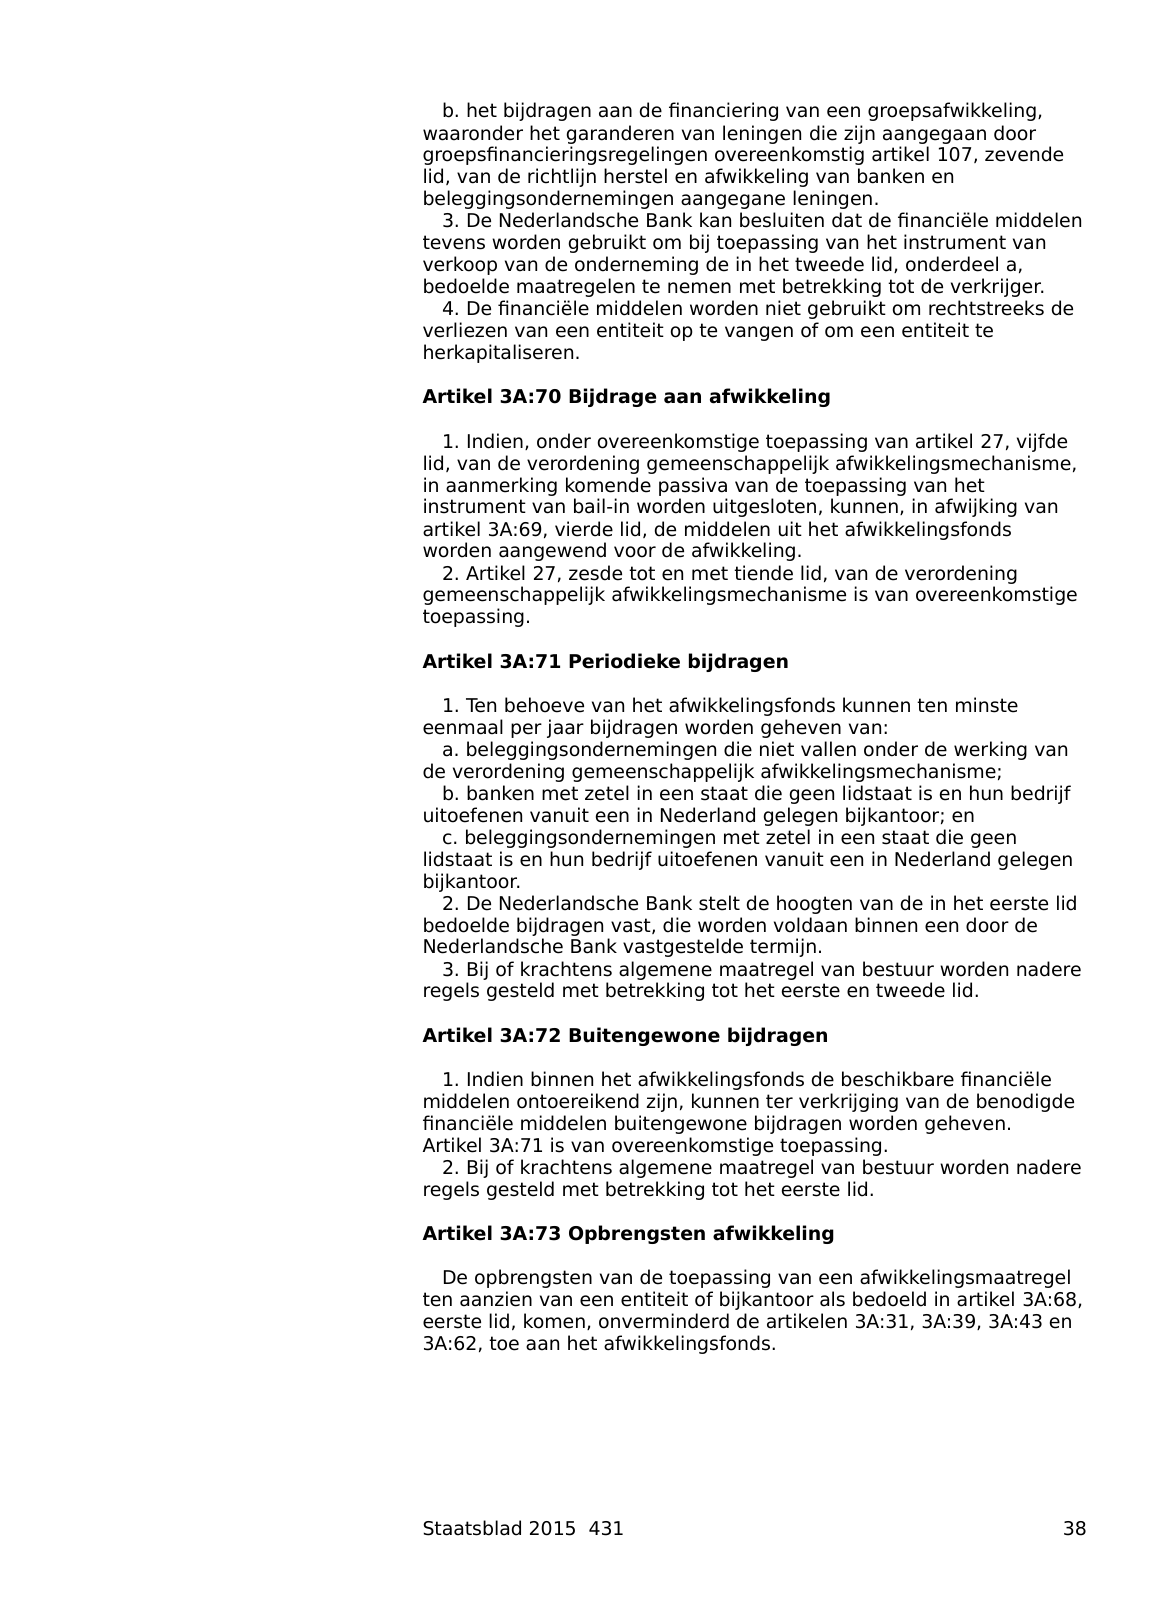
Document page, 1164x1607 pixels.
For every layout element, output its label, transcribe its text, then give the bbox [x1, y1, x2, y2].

text De opbrengsten van de toepassing van een afwikkelingsmaatregel ten aanzien van een entiteit of bijkantoor als bedoeld in artikel 3A:68, eerste lid, komen, onverminderd de artikelen 3A:31, 3A:39, 3A:43 en 3A:62, toe aan het afwikkelingsfonds. [422, 1267, 1087, 1355]
subtitle Artikel 3A:72 Buitengewone bijdragen [422, 1024, 1087, 1047]
text 1. Ten behoeve van het afwikkelingsfonds kunnen ten minste eenmaal per jaar bijdragen worden geheven van: [422, 695, 1087, 739]
text 3. Bij of krachtens algemene maatregel van bestuur worden nadere regels gesteld met betrekking tot het eerste en tweede lid. [422, 958, 1087, 1002]
text 4. De financiële middelen worden niet gebruikt om rechtstreeks de verliezen van een entiteit op te vangen of om een entiteit te herkapitaliseren. [422, 298, 1087, 364]
text 1. Indien binnen het afwikkelingsfonds de beschikbare financiële middelen ontoereikend zijn, kunnen ter verkrijging van de benodigde financiële middelen buitengewone bijdragen worden geheven. Artikel 3A:71 is van overeenkomstige toepassing. [422, 1069, 1087, 1157]
text 2. Bij of krachtens algemene maatregel van bestuur worden nadere regels gesteld met betrekking tot het eerste lid. [422, 1157, 1087, 1201]
subtitle Artikel 3A:70 Bijdrage aan afwikkeling [422, 386, 1087, 408]
text b. het bijdragen aan de financiering van een groepsafwikkeling, waaronder het garanderen van leningen die zijn aangegaan door groepsfinancieringsregelingen overeenkomstig artikel 107, zevende lid, van de richtlijn herstel en afwikkeling van banken en beleggingsondernemingen aangegane leningen. [422, 100, 1087, 210]
subtitle Artikel 3A:73 Opbrengsten afwikkeling [422, 1223, 1087, 1245]
text 3. De Nederlandsche Bank kan besluiten dat de financiële middelen tevens worden gebruikt om bij toepassing van het instrument van verkoop van de onderneming de in het tweede lid, onderdeel a, bedoelde maatregelen te nemen met betrekking tot de verkrijger. [422, 210, 1087, 298]
text c. beleggingsondernemingen met zetel in een staat die geen lidstaat is en hun bedrijf uitoefenen vanuit een in Nederland gelegen bijkantoor. [422, 827, 1087, 892]
text 1. Indien, onder overeenkomstige toepassing van artikel 27, vijfde lid, van de verordening gemeenschappelijk afwikkelingsmechanisme, in aanmerking komende passiva van de toepassing van het instrument van bail-in worden uitgesloten, kunnen, in afwijking van artikel 3A:69, vierde lid, de middelen uit het afwikkelingsfonds worden aangewend voor de afwikkeling. [422, 431, 1087, 562]
text b. banken met zetel in een staat die geen lidstaat is en hun bedrijf uitoefenen vanuit een in Nederland gelegen bijkantoor; en [422, 783, 1087, 827]
subtitle Artikel 3A:71 Periodieke bijdragen [422, 651, 1087, 672]
text 2. De Nederlandsche Bank stelt de hoogten van de in het eerste lid bedoelde bijdragen vast, die worden voldaan binnen een door de Nederlandsche Bank vastgestelde termijn. [422, 892, 1087, 958]
text 2. Artikel 27, zesde tot en met tiende lid, van de verordening gemeenschappelijk afwikkelingsmechanisme is van overeenkomstige toepassing. [422, 562, 1087, 628]
text a. beleggingsondernemingen die niet vallen onder de werking van de verordening gemeenschappelijk afwikkelingsmechanisme; [422, 739, 1087, 783]
